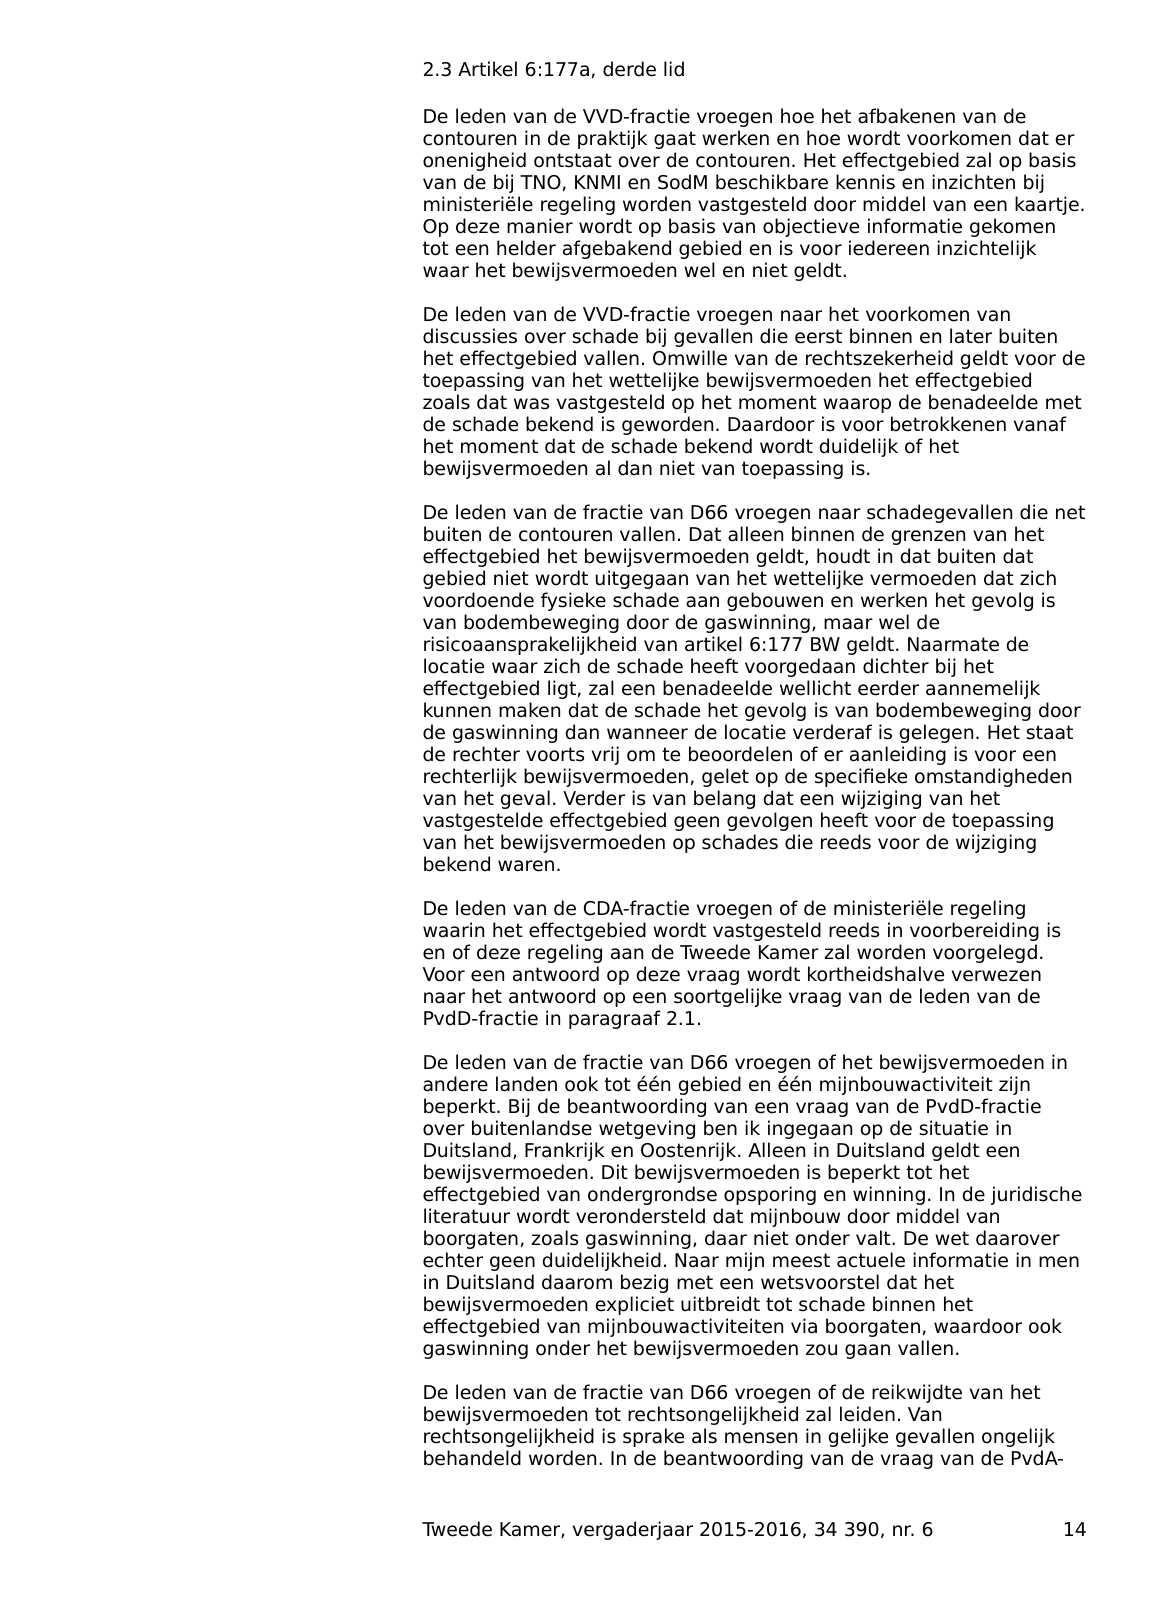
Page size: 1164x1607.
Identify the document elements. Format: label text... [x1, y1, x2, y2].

text De leden van de fractie van D66 vroegen naar schadegevallen die net buiten de contouren vallen. Dat alleen binnen de grenzen van het effectgebied het bewijsvermoeden geldt, houdt in dat buiten dat gebied niet wordt uitgegaan van het wettelijke vermoeden dat zich voordoende fysieke schade aan gebouwen en werken het gevolg is van bodembeweging door de gaswinning, maar wel de risicoaansprakelijkheid van artikel 6:177 BW geldt. Naarmate de locatie waar zich de schade heeft voorgedaan dichter bij het effectgebied ligt, zal een benadeelde wellicht eerder aannemelijk kunnen maken dat de schade het gevolg is van bodembeweging door de gaswinning dan wanneer de locatie verderaf is gelegen. Het staat de rechter voorts vrij om te beoordelen of er aanleiding is voor een rechterlijk bewijsvermoeden, gelet op de specifieke omstandigheden van het geval. Verder is van belang dat een wijziging van het vastgestelde effectgebied geen gevolgen heeft voor de toepassing van het bewijsvermoeden op schades die reeds voor de wijziging bekend waren. [422, 502, 1087, 876]
text De leden van de CDA-fractie vroegen of de ministeriële regeling waarin het effectgebied wordt vastgesteld reeds in voorbereiding is en of deze regeling aan de Tweede Kamer zal worden voorgelegd. Voor een antwoord op deze vraag wordt kortheidshalve verwezen naar het antwoord op een soortgelijke vraag van de leden van de PvdD-fractie in paragraaf 2.1. [422, 898, 1087, 1030]
text De leden van de fractie van D66 vroegen of de reikwijdte van het bewijsvermoeden tot rechtsongelijkheid zal leiden. Van rechtsongelijkheid is sprake als mensen in gelijke gevallen ongelijk behandeld worden. In de beantwoording van de vraag van de PvdA- [422, 1382, 1087, 1470]
subtitle 2.3 Artikel 6:177a, derde lid [422, 59, 1087, 81]
text De leden van de VVD-fractie vroegen naar het voorkomen van discussies over schade bij gevallen die eerst binnen en later buiten het effectgebied vallen. Omwille van de rechtszekerheid geldt voor de toepassing van het wettelijke bewijsvermoeden het effectgebied zoals dat was vastgesteld op het moment waarop de benadeelde met de schade bekend is geworden. Daardoor is voor betrokkenen vanaf het moment dat de schade bekend wordt duidelijk of het bewijsvermoeden al dan niet van toepassing is. [422, 304, 1087, 480]
text De leden van de VVD-fractie vroegen hoe het afbakenen van de contouren in de praktijk gaat werken en hoe wordt voorkomen dat er onenigheid ontstaat over de contouren. Het effectgebied zal op basis van de bij TNO, KNMI en SodM beschikbare kennis en inzichten bij ministeriële regeling worden vastgesteld door middel van een kaartje. Op deze manier wordt op basis van objectieve informatie gekomen tot een helder afgebakend gebied en is voor iedereen inzichtelijk waar het bewijsvermoeden wel en niet geldt. [422, 106, 1087, 282]
text De leden van de fractie van D66 vroegen of het bewijsvermoeden in andere landen ook tot één gebied en één mijnbouwactiviteit zijn beperkt. Bij de beantwoording van een vraag van de PvdD-fractie over buitenlandse wetgeving ben ik ingegaan op de situatie in Duitsland, Frankrijk en Oostenrijk. Alleen in Duitsland geldt een bewijsvermoeden. Dit bewijsvermoeden is beperkt tot het effectgebied van ondergrondse opsporing en winning. In de juridische literatuur wordt verondersteld dat mijnbouw door middel van boorgaten, zoals gaswinning, daar niet onder valt. De wet daarover echter geen duidelijkheid. Naar mijn meest actuele informatie in men in Duitsland daarom bezig met een wetsvoorstel dat het bewijsvermoeden expliciet uitbreidt tot schade binnen het effectgebied van mijnbouwactiviteiten via boorgaten, waardoor ook gaswinning onder het bewijsvermoeden zou gaan vallen. [422, 1052, 1087, 1360]
